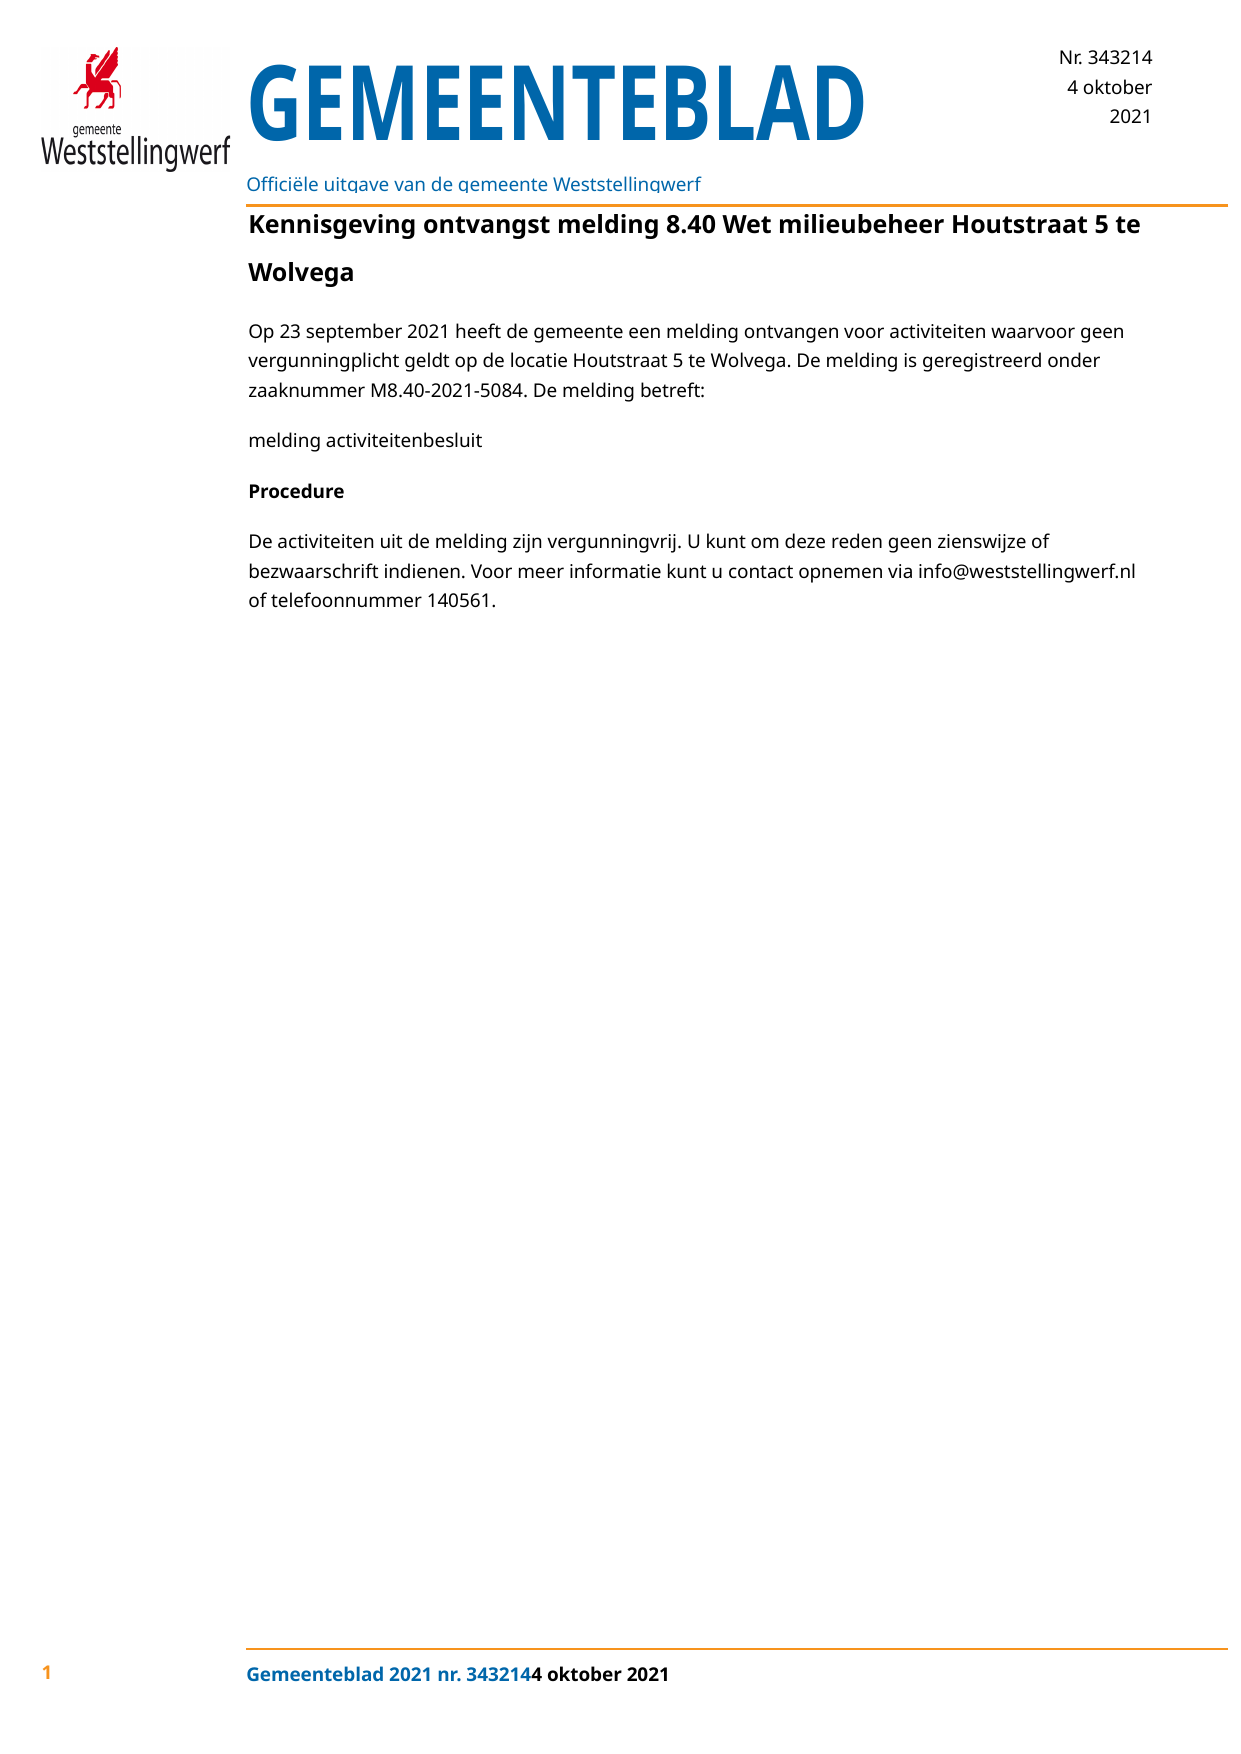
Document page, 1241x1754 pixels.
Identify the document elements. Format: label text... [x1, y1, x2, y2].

text Procedure [248, 478, 1152, 504]
text Op 23 september 2021 heeft de gemeente een melding ontvangen voor activiteiten waarvoor geen vergunningplicht geldt op de locatie Houtstraat 5 te Wolvega. De melding is geregistreerd onder zaaknummer M8.40-2021-5084. De melding betreft: [248, 318, 1152, 403]
text De activiteiten uit de melding zijn vergunningvrij. U kunt om deze reden geen zienswijze of bezwaarschrift indienen. Voor meer informatie kunt u contact opnemen via info@weststellingwerf.nl of telefoonnummer 140561. [248, 528, 1152, 613]
text Kennisgeving ontvangst melding 8.40 Wet milieubeheer Houtstraat 5 te Wolvega [248, 207, 1152, 288]
picture [41, 47, 231, 172]
text melding activiteitenbesluit [248, 427, 1152, 453]
